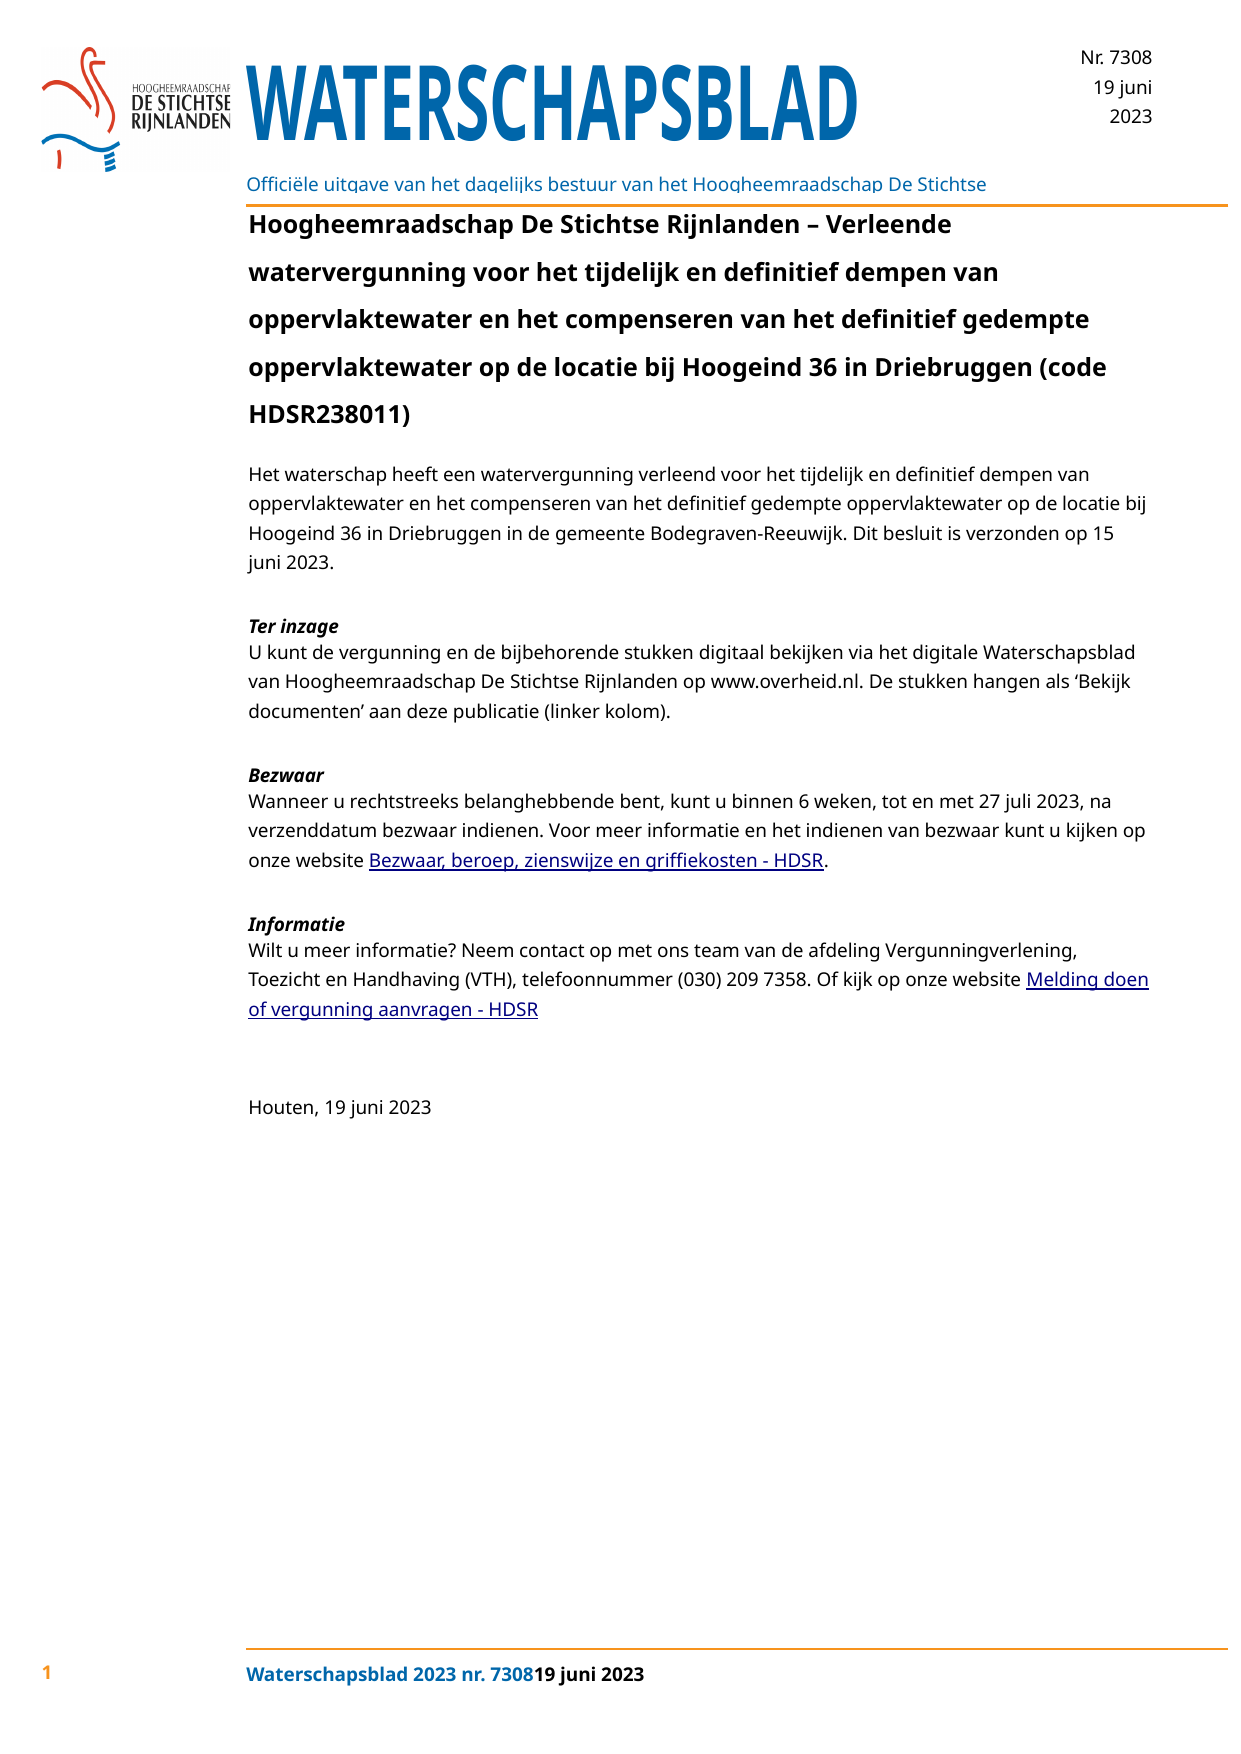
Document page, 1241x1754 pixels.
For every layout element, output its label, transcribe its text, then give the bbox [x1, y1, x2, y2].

text Bezwaar [248, 762, 1152, 788]
text Hoogheemraadschap De Stichtse Rijnlanden – Verleende watervergunning voor het tijdelijk en definitief dempen van oppervlaktewater en het compenseren van het definitief gedempte oppervlaktewater op de locatie bij Hoogeind 36 in Driebruggen (code HDSR238011) [248, 207, 1152, 431]
text Wilt u meer informatie? Neem contact op met ons team van de afdeling Vergunningverlening, Toezicht en Handhaving (VTH), telefoonnummer (030) 209 7358. Of kijk op onze website Melding doen of vergunning aanvragen - HDSR [248, 937, 1152, 1022]
text Het waterschap heeft een watervergunning verleend voor het tijdelijk en definitief dempen van oppervlaktewater en het compenseren van het definitief gedempte oppervlaktewater op de locatie bij Hoogeind 36 in Driebruggen in de gemeente Bodegraven-Reeuwijk. Dit besluit is verzonden op 15 juni 2023. [248, 461, 1152, 575]
picture [41, 47, 231, 172]
text U kunt de vergunning en de bijbehorende stukken digitaal bekijken via het digitale Waterschapsblad van Hoogheemraadschap De Stichtse Rijnlanden op www.overheid.nl. De stukken hangen als ‘Bekijk documenten’ aan deze publicatie (linker kolom). [248, 639, 1152, 724]
text Ter inzage [248, 613, 1152, 639]
text Houten, 19 juni 2023 [248, 1094, 1152, 1120]
text Informatie [248, 911, 1152, 937]
text Wanneer u rechtstreeks belanghebbende bent, kunt u binnen 6 weken, tot en met 27 juli 2023, na verzenddatum bezwaar indienen. Voor meer informatie en het indienen van bezwaar kunt u kijken op onze website Bezwaar, beroep, zienswijze en griffiekosten - HDSR. [248, 788, 1152, 873]
